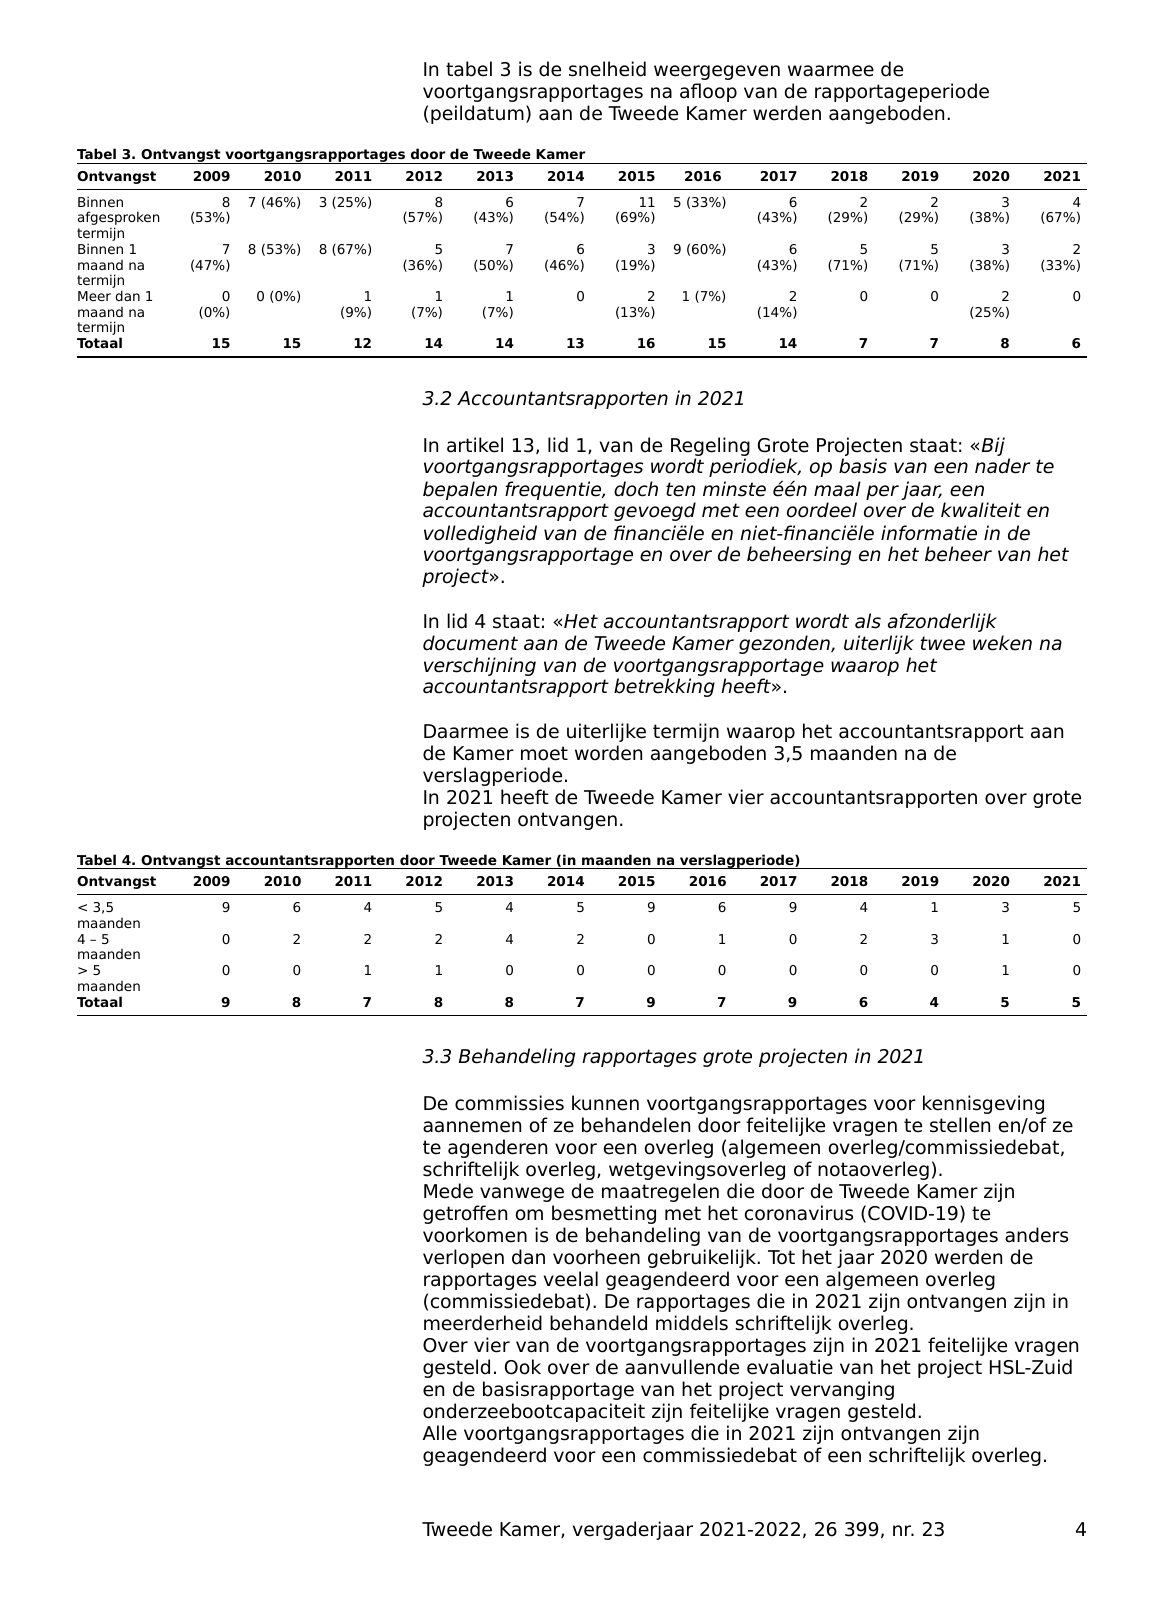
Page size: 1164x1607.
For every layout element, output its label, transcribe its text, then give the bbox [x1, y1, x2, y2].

table_cell 0 [874, 289, 945, 336]
table_cell 1 [378, 963, 449, 994]
table_cell 1 (7%) [449, 289, 519, 336]
table_cell 5 (71%) [874, 242, 945, 289]
table_cell 2020 [945, 164, 1016, 189]
table_cell Ontvangst [77, 164, 165, 189]
text In 2021 heeft de Tweede Kamer vier accountantsrapporten over grote projecten ontvangen. [422, 787, 1087, 831]
table_cell 2 (33%) [1016, 242, 1087, 289]
table_cell 11 (69%) [590, 190, 661, 242]
table_cell 9 [732, 895, 803, 931]
table_cell 12 [307, 336, 378, 356]
table_cell Binnen afgesproken termijn [77, 190, 165, 242]
table_cell 2011 [307, 869, 378, 894]
table_cell 4 [803, 895, 874, 931]
table_cell 0 [1016, 963, 1087, 994]
table_cell 4 – 5 maanden [77, 931, 165, 963]
table_cell 1 [945, 963, 1016, 994]
table_cell 5 [945, 994, 1016, 1015]
table_cell 7 (54%) [520, 190, 590, 242]
table_cell 7 (50%) [449, 242, 519, 289]
table_cell 7 (47%) [165, 242, 236, 289]
table_cell 8 (53%) [165, 190, 236, 242]
table_cell 9 (60%) [661, 242, 732, 289]
table_cell 2012 [378, 164, 449, 189]
table_cell Ontvangst [77, 869, 165, 894]
table_cell 4 [874, 994, 945, 1015]
table_cell 2015 [590, 869, 661, 894]
table_cell 7 [307, 994, 378, 1015]
table_cell 0 [732, 963, 803, 994]
subtitle 3.2 Accountantsrapporten in 2021 [422, 387, 1087, 409]
table_cell 0 [1016, 289, 1087, 336]
table_cell < 3,5 maanden [77, 895, 165, 931]
table_cell 0 [803, 289, 874, 336]
table_cell 0 [590, 931, 661, 963]
table_cell 5 (33%) [661, 190, 732, 242]
table_cell 2009 [165, 869, 236, 894]
table_header Tabel 3. Ontvangst voortgangsrapportages door de Tweede Kamer [77, 147, 1087, 163]
table_cell 1 [661, 931, 732, 963]
table_cell Totaal [77, 994, 165, 1015]
table_cell 9 [165, 895, 236, 931]
table_cell 1 (7%) [378, 289, 449, 336]
table_cell 15 [236, 336, 307, 356]
table_cell 8 [236, 994, 307, 1015]
table_cell 2016 [661, 164, 732, 189]
table_cell 0 (0%) [165, 289, 236, 336]
table_cell 8 (67%) [307, 242, 378, 289]
table_cell 7 [803, 336, 874, 356]
table_cell 9 [590, 994, 661, 1015]
table_cell 2013 [449, 869, 519, 894]
table_cell 5 (36%) [378, 242, 449, 289]
table_cell 14 [378, 336, 449, 356]
table_cell 2 [520, 931, 590, 963]
table_cell 2019 [874, 869, 945, 894]
table_cell 0 [874, 963, 945, 994]
table_cell 2 (29%) [874, 190, 945, 242]
table_cell 6 [1016, 336, 1087, 356]
table_cell 5 [1016, 895, 1087, 931]
table_cell 6 (43%) [732, 242, 803, 289]
table_cell 6 [661, 895, 732, 931]
table_cell 2017 [732, 164, 803, 189]
table_cell 2 [803, 931, 874, 963]
table_cell 2018 [803, 164, 874, 189]
table_cell 2021 [1016, 869, 1087, 894]
text De commissies kunnen voortgangsrapportages voor kennisgeving aannemen of ze behandelen door feitelijke vragen te stellen en/of ze te agenderen voor een overleg (algemeen overleg/commissiedebat, schriftelijk overleg, wetgevingsoverleg of notaoverleg). [422, 1093, 1087, 1181]
table_cell 2 [378, 931, 449, 963]
table_cell 0 [803, 963, 874, 994]
table_cell Binnen 1 maand na termijn [77, 242, 165, 289]
table_cell 0 [1016, 931, 1087, 963]
table_cell 1 [307, 963, 378, 994]
table_cell 8 [449, 994, 519, 1015]
text Over vier van de voortgangsrapportages zijn in 2021 feitelijke vragen gesteld. Ook over de aanvullende evaluatie van het project HSL-Zuid en de basisrapportage van het project vervanging onderzeebootcapaciteit zijn feitelijke vragen gesteld. [422, 1334, 1087, 1422]
table_cell 7 (46%) [236, 190, 307, 242]
table_cell 8 (53%) [236, 242, 307, 289]
table_cell 0 (0%) [236, 289, 307, 336]
table_cell 8 (57%) [378, 190, 449, 242]
table_cell 5 [378, 895, 449, 931]
table_cell 3 [874, 931, 945, 963]
table_cell 0 [732, 931, 803, 963]
table_cell 1 [874, 895, 945, 931]
table_cell 3 (38%) [945, 190, 1016, 242]
table_cell 6 [236, 895, 307, 931]
table_cell 6 (43%) [732, 190, 803, 242]
table_cell 2018 [803, 869, 874, 894]
table_cell 2016 [661, 869, 732, 894]
table_cell 15 [165, 336, 236, 356]
table_cell 0 [165, 963, 236, 994]
table_cell 2015 [590, 164, 661, 189]
table_cell 3 (38%) [945, 242, 1016, 289]
table_cell 6 (46%) [520, 242, 590, 289]
table_cell 2 [307, 931, 378, 963]
table_cell 2 (14%) [732, 289, 803, 336]
text In tabel 3 is de snelheid weergegeven waarmee de voortgangsrapportages na afloop van de rapportageperiode (peildatum) aan de Tweede Kamer werden aangeboden. [422, 59, 1087, 125]
table_cell 4 [449, 895, 519, 931]
table_cell 0 [165, 931, 236, 963]
table_cell 15 [661, 336, 732, 356]
table_cell 9 [590, 895, 661, 931]
table_cell 2017 [732, 869, 803, 894]
table_cell 3 (25%) [307, 190, 378, 242]
table_cell 8 [378, 994, 449, 1015]
table_cell 4 [307, 895, 378, 931]
table_cell 8 [945, 336, 1016, 356]
table_cell 14 [449, 336, 519, 356]
table_cell 2013 [449, 164, 519, 189]
text Daarmee is de uiterlijke termijn waarop het accountantsrapport aan de Kamer moet worden aangeboden 3,5 maanden na de verslagperiode. [422, 721, 1087, 787]
table_cell 0 [590, 963, 661, 994]
table_cell 2 (13%) [590, 289, 661, 336]
table_cell 2010 [236, 164, 307, 189]
table_cell 6 [803, 994, 874, 1015]
table_cell 9 [165, 994, 236, 1015]
table_cell 0 [236, 963, 307, 994]
table_cell 0 [520, 289, 590, 336]
table_cell 1 (9%) [307, 289, 378, 336]
table_cell 0 [520, 963, 590, 994]
table_cell 2011 [307, 164, 378, 189]
table_cell 7 [661, 994, 732, 1015]
table_cell 2014 [520, 164, 590, 189]
text In artikel 13, lid 1, van de Regeling Grote Projecten staat: «Bij voortgangsrapportages wordt periodiek, op basis van een nader te bepalen frequentie, doch ten minste één maal per jaar, een accountantsrapport gevoegd met een oordeel over de kwaliteit en volledigheid van de financiële en niet-financiële informatie in de voortgangsrapportage en over de beheersing en het beheer van het project». [422, 434, 1087, 588]
table_cell Meer dan 1 maand na termijn [77, 289, 165, 336]
table_cell > 5 maanden [77, 963, 165, 994]
table_cell 2021 [1016, 164, 1087, 189]
table_cell 5 (71%) [803, 242, 874, 289]
table_cell 13 [520, 336, 590, 356]
table_cell 16 [590, 336, 661, 356]
table_cell 1 (7%) [661, 289, 732, 336]
table_cell 1 [945, 931, 1016, 963]
table_header Tabel 4. Ontvangst accountantsrapporten door Tweede Kamer (in maanden na verslagperiode) [77, 853, 1087, 868]
table_cell 3 (19%) [590, 242, 661, 289]
table_cell 2009 [165, 164, 236, 189]
text In lid 4 staat: «Het accountantsrapport wordt als afzonderlijk document aan de Tweede Kamer gezonden, uiterlijk twee weken na verschijning van de voortgangsrapportage waarop het accountantsrapport betrekking heeft». [422, 611, 1087, 698]
table_cell 14 [732, 336, 803, 356]
table_cell 5 [1016, 994, 1087, 1015]
text Mede vanwege de maatregelen die door de Tweede Kamer zijn getroffen om besmetting met het coronavirus (COVID-19) te voorkomen is de behandeling van de voortgangsrapportages anders verlopen dan voorheen gebruikelijk. Tot het jaar 2020 werden de rapportages veelal geagendeerd voor een algemeen overleg (commissiedebat). De rapportages die in 2021 zijn ontvangen zijn in meerderheid behandeld middels schriftelijk overleg. [422, 1181, 1087, 1334]
subtitle 3.3 Behandeling rapportages grote projecten in 2021 [422, 1046, 1087, 1068]
table_cell 2010 [236, 869, 307, 894]
table_cell 2014 [520, 869, 590, 894]
table_cell Totaal [77, 336, 165, 356]
table_cell 2 (29%) [803, 190, 874, 242]
text Alle voortgangsrapportages die in 2021 zijn ontvangen zijn geagendeerd voor een commissiedebat of een schriftelijk overleg. [422, 1422, 1087, 1466]
table_cell 2020 [945, 869, 1016, 894]
table_cell 4 [449, 931, 519, 963]
table_cell 0 [661, 963, 732, 994]
table_cell 4 (67%) [1016, 190, 1087, 242]
table_cell 3 [945, 895, 1016, 931]
table_cell 2 [236, 931, 307, 963]
table_cell 7 [874, 336, 945, 356]
table_cell 2 (25%) [945, 289, 1016, 336]
table_cell 0 [449, 963, 519, 994]
table_cell 2019 [874, 164, 945, 189]
table_cell 6 (43%) [449, 190, 519, 242]
table_cell 7 [520, 994, 590, 1015]
table_cell 2012 [378, 869, 449, 894]
table_cell 5 [520, 895, 590, 931]
table_cell 9 [732, 994, 803, 1015]
